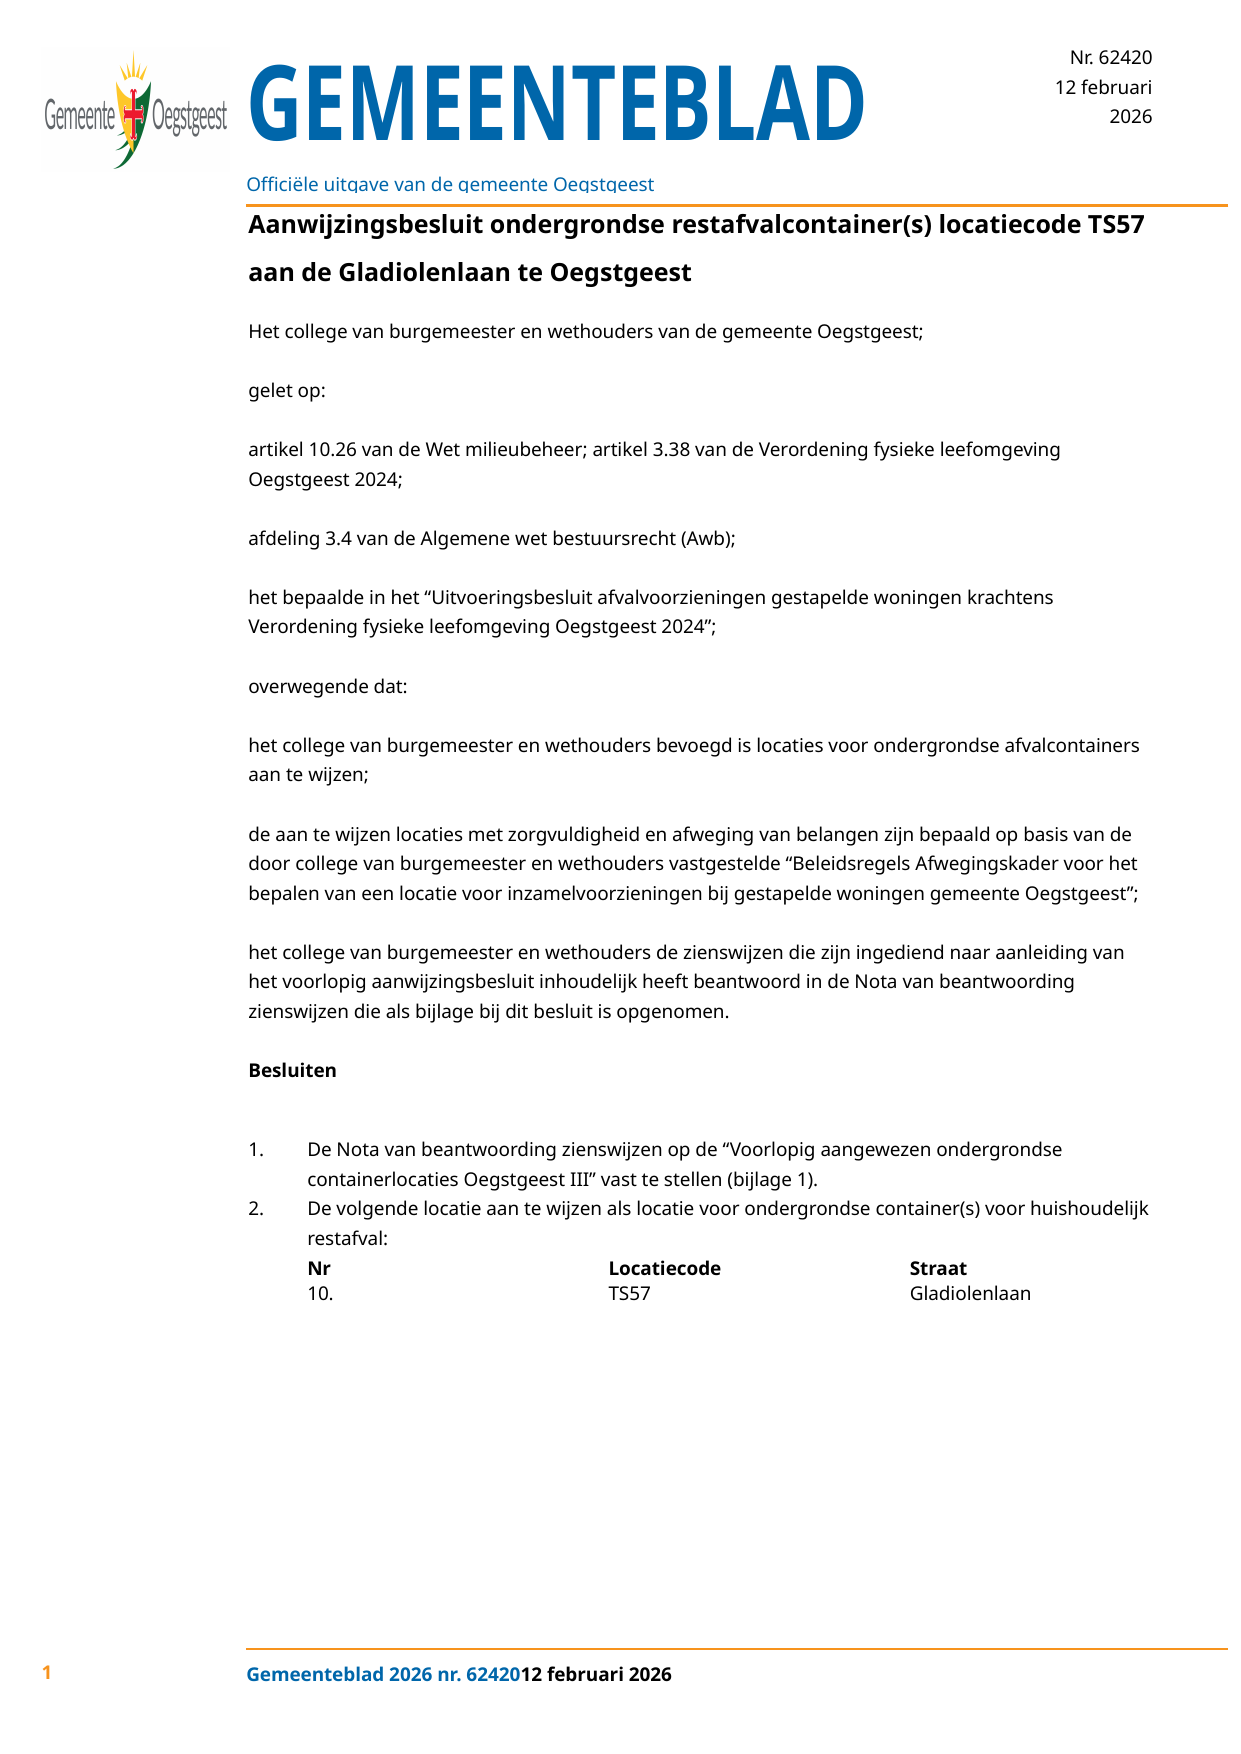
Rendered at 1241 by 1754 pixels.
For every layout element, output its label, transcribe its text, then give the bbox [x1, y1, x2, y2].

table_cell 10. [307, 1281, 608, 1306]
text gelet op: [248, 377, 1152, 403]
text het bepaalde in het “Uitvoeringsbesluit afvalvoorzieningen gestapelde woningen krachtens Verordening fysieke leefomgeving Oegstgeest 2024”; [248, 584, 1152, 639]
text overwegende dat: [248, 673, 1152, 699]
text Het college van burgemeester en wethouders van de gemeente Oegstgeest; [248, 318, 1152, 344]
text Aanwijzingsbesluit ondergrondse restafvalcontainer(s) locatiecode TS57 aan de Gladiolenlaan te Oegstgeest [248, 207, 1152, 288]
text afdeling 3.4 van de Algemene wet bestuursrecht (Awb); [248, 525, 1152, 551]
table_header Locatiecode [608, 1255, 909, 1281]
text het college van burgemeester en wethouders de zienswijzen die zijn ingediend naar aanleiding van het voorlopig aanwijzingsbesluit inhoudelijk heeft beantwoord in de Nota van beantwoording zienswijzen die als bijlage bij dit besluit is opgenomen. [248, 939, 1152, 1024]
picture [41, 47, 231, 172]
text Besluiten [248, 1057, 1152, 1083]
table_header Nr [307, 1255, 608, 1281]
text artikel 10.26 van de Wet milieubeheer; artikel 3.38 van de Verordening fysieke leefomgeving Oegstgeest 2024; [248, 436, 1152, 492]
text de aan te wijzen locaties met zorgvuldigheid en afweging van belangen zijn bepaald op basis van de door college van burgemeester en wethouders vastgestelde “Beleidsregels Afwegingskader voor het bepalen van een locatie voor inzamelvoorzieningen bij gestapelde woningen gemeente Oegstgeest”; [248, 821, 1152, 906]
list De volgende locatie aan te wijzen als locatie voor ondergrondse container(s) voor huishoudelijk restafval: [248, 1196, 1152, 1251]
table_cell TS57 [608, 1281, 909, 1306]
text het college van burgemeester en wethouders bevoegd is locaties voor ondergrondse afvalcontainers aan te wijzen; [248, 732, 1152, 787]
table_header Straat [910, 1255, 1211, 1281]
list De Nota van beantwoording zienswijzen op de “Voorlopig aangewezen ondergrondse containerlocaties Oegstgeest III” vast te stellen (bijlage 1). [248, 1136, 1152, 1192]
table_cell Gladiolenlaan [910, 1281, 1211, 1306]
